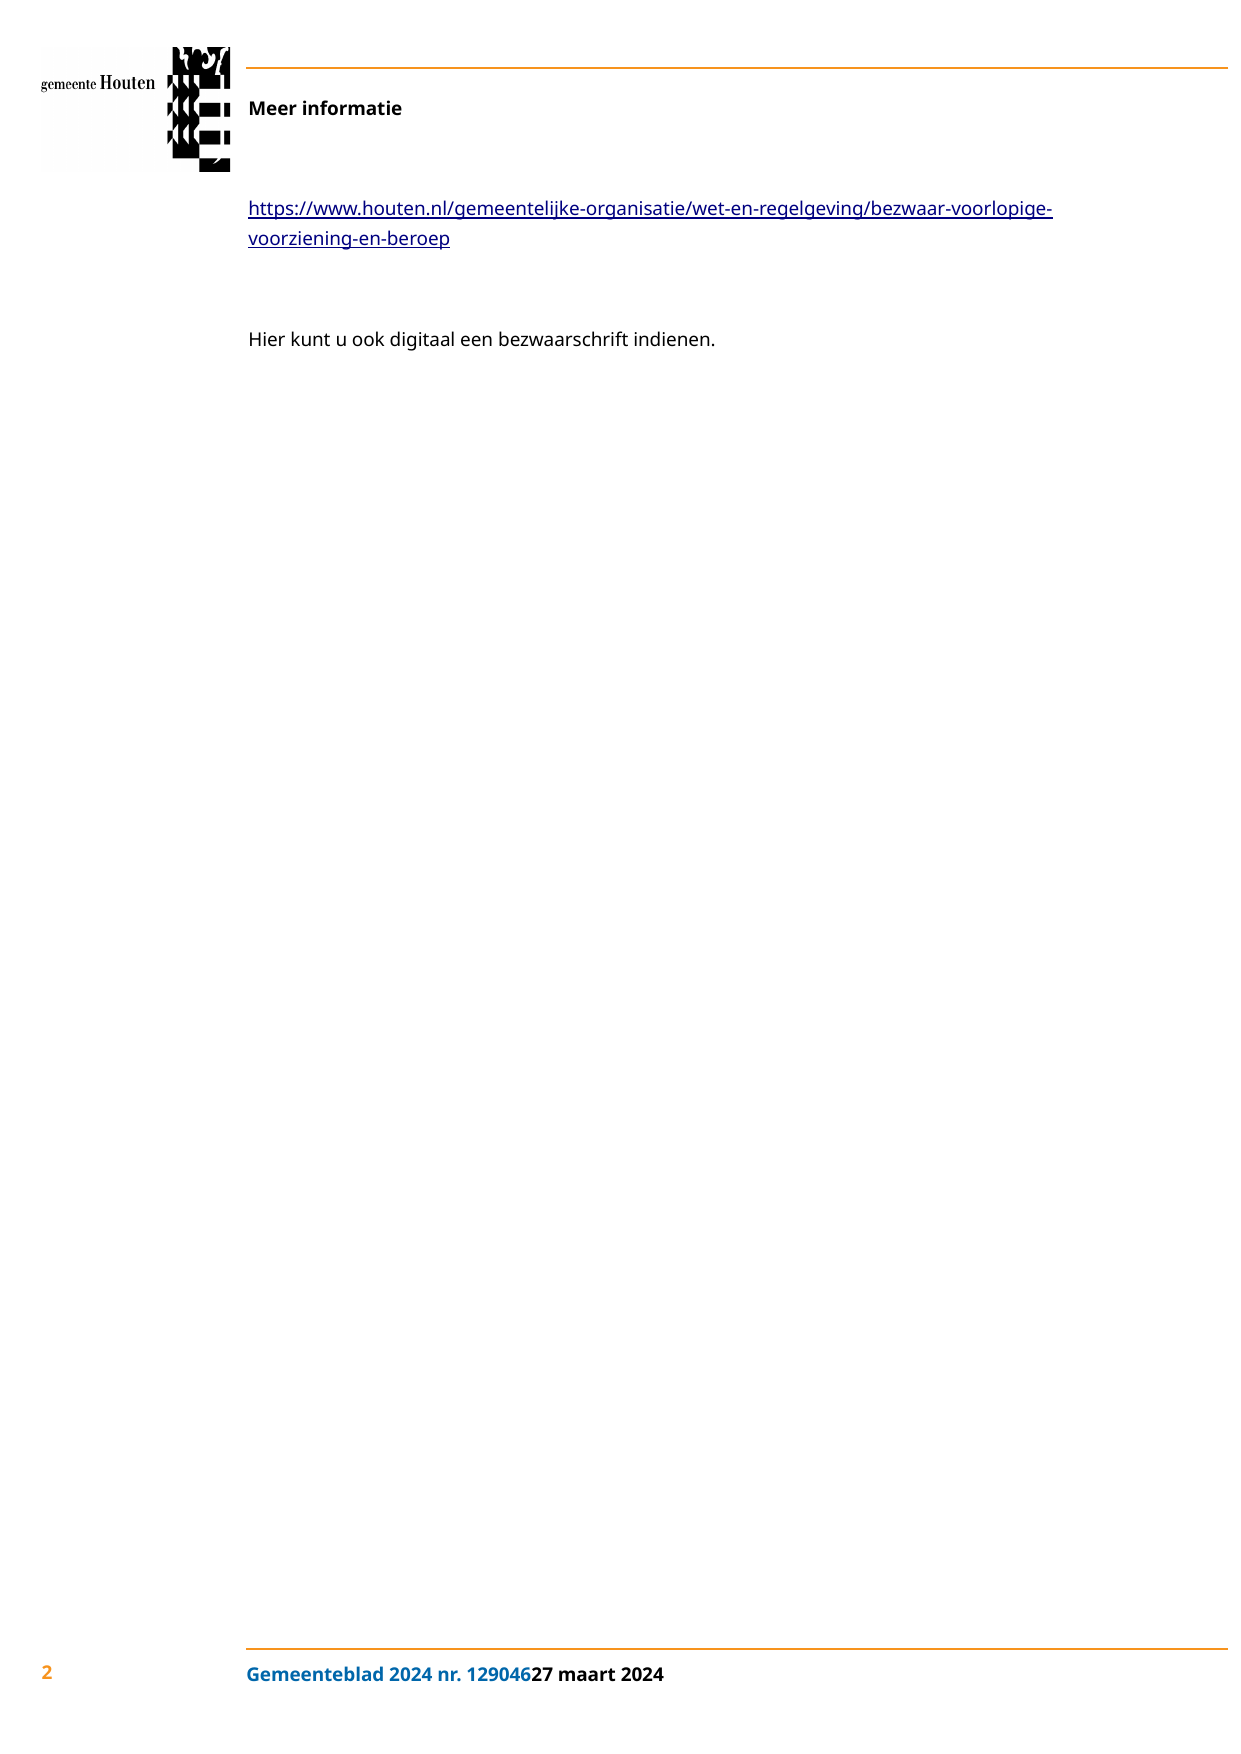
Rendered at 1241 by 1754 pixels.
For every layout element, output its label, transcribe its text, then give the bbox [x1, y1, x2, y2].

picture [41, 47, 231, 172]
text Meer informatie [248, 95, 1152, 121]
text Hier kunt u ook digitaal een bezwaarschrift indienen. [248, 326, 1152, 352]
text https://www.houten.nl/gemeentelijke-organisatie/wet-en-regelgeving/bezwaar-voorlopige-voorziening-en-beroep [248, 196, 1152, 251]
